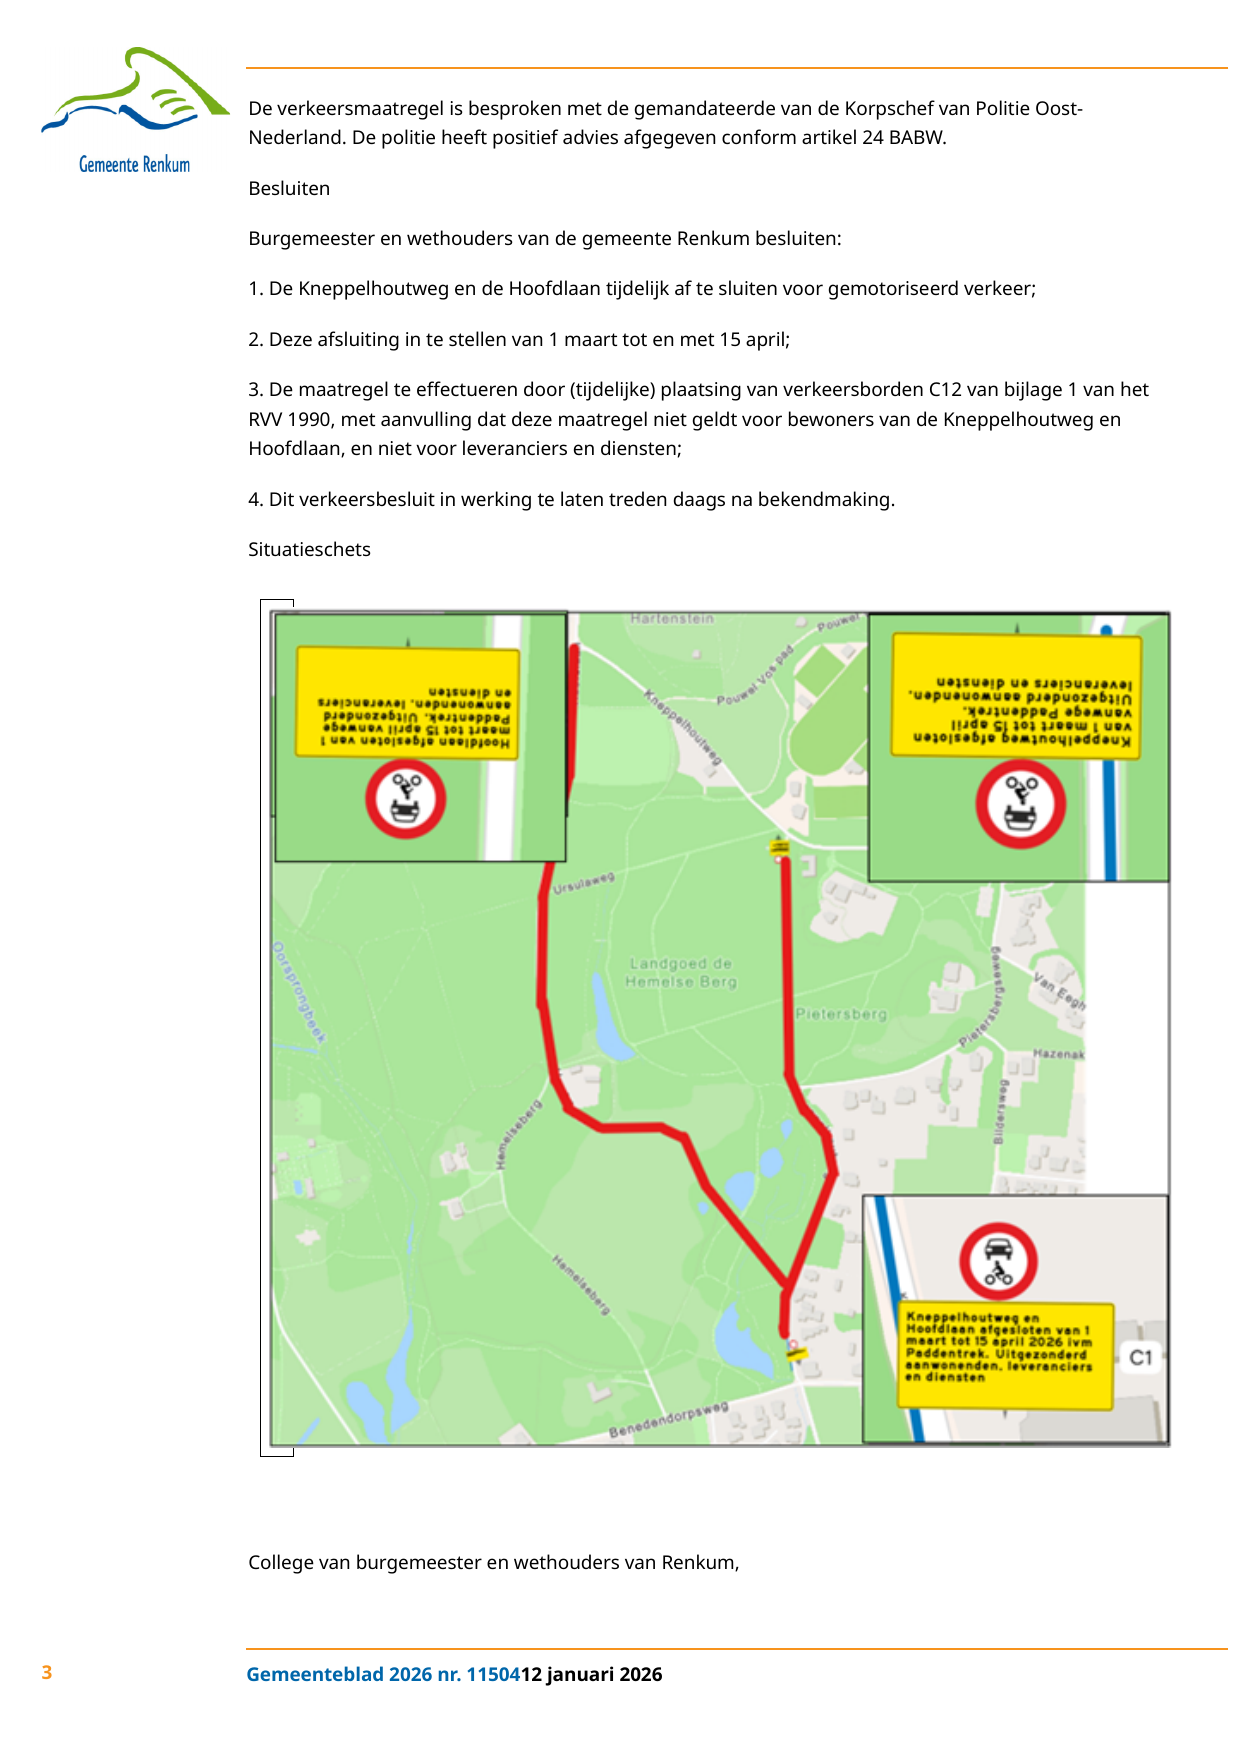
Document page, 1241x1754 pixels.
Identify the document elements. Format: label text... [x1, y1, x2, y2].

text Besluiten [248, 175, 1152, 201]
text Burgemeester en wethouders van de gemeente Renkum besluiten: [248, 225, 1152, 251]
text 3. De maatregel te effectueren door (tijdelijke) plaatsing van verkeersborden C12 van bijlage 1 van het RVV 1990, met aanvulling dat deze maatregel niet geldt voor bewoners van de Kneppelhoutweg en Hoofdlaan, en niet voor leveranciers en diensten; [248, 376, 1152, 461]
text 4. Dit verkeersbesluit in werking te laten treden daags na bekendmaking. [248, 486, 1152, 512]
text De verkeersmaatregel is besproken met de gemandateerde van de Korpschef van Politie Oost-Nederland. De politie heeft positief advies afgegeven conform artikel 24 BABW. [248, 95, 1152, 150]
text College van burgemeester en wethouders van Renkum, [248, 1549, 1152, 1575]
text 1. De Kneppelhoutweg en de Hoofdlaan tijdelijk af te sluiten voor gemotoriseerd verkeer; [248, 276, 1152, 301]
text Situatieschets [248, 536, 1152, 562]
text 2. Deze afsluiting in te stellen van 1 maart tot en met 15 april; [248, 326, 1152, 352]
picture [41, 47, 231, 172]
picture [268, 607, 1173, 1448]
